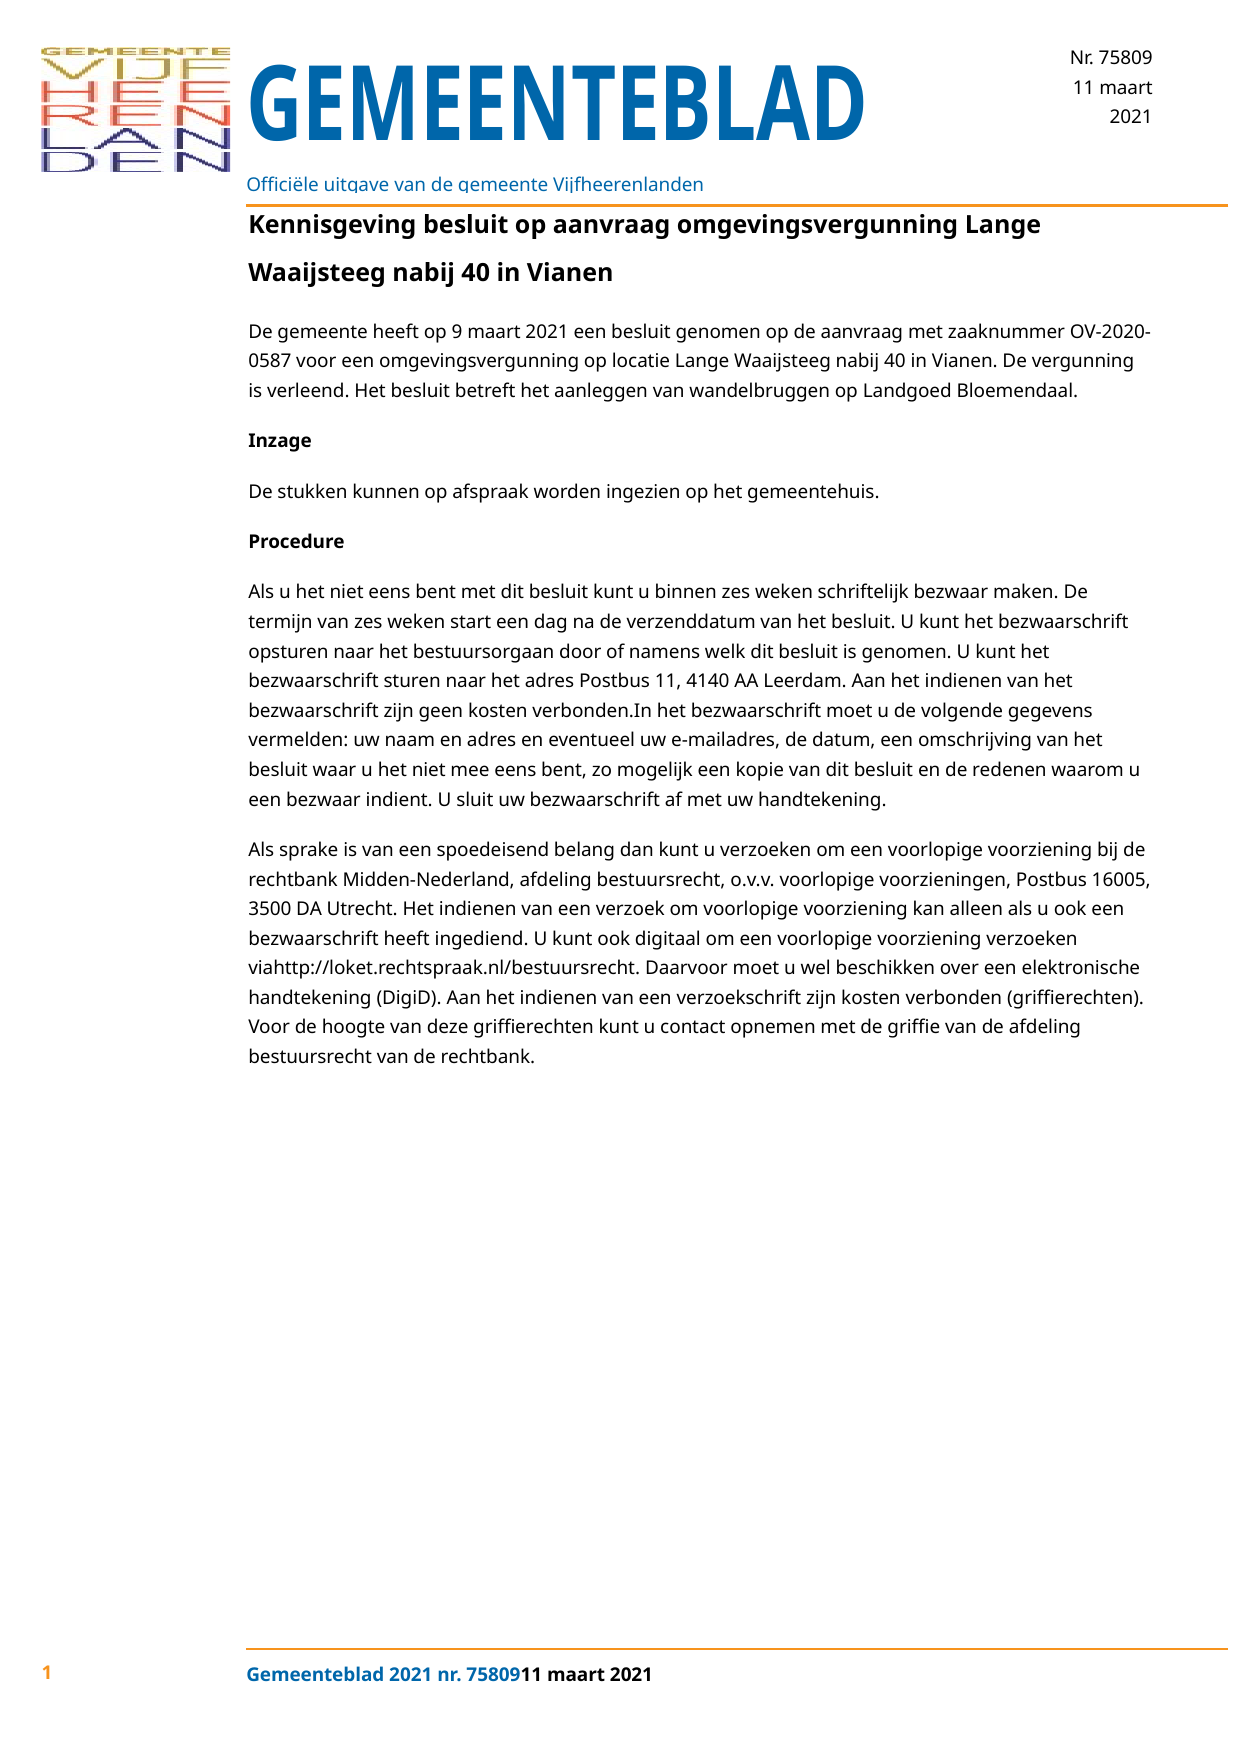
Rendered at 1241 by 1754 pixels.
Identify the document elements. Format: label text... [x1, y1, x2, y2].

text Inzage [248, 427, 1152, 453]
text Als sprake is van een spoedeisend belang dan kunt u verzoeken om een voorlopige voorziening bij de rechtbank Midden-Nederland, afdeling bestuursrecht, o.v.v. voorlopige voorzieningen, Postbus 16005, 3500 DA Utrecht. Het indienen van een verzoek om voorlopige voorziening kan alleen als u ook een bezwaarschrift heeft ingediend. U kunt ook digitaal om een voorlopige voorziening verzoeken viahttp://loket.rechtspraak.nl/bestuursrecht. Daarvoor moet u wel beschikken over een elektronische handtekening (DigiD). Aan het indienen van een verzoekschrift zijn kosten verbonden (griffierechten). Voor de hoogte van deze griffierechten kunt u contact opnemen met de griffie van de afdeling bestuursrecht van de rechtbank. [248, 836, 1152, 1069]
text De stukken kunnen op afspraak worden ingezien op het gemeentehuis. [248, 478, 1152, 504]
text Kennisgeving besluit op aanvraag omgevingsvergunning Lange Waaijsteeg nabij 40 in Vianen [248, 207, 1152, 288]
text Procedure [248, 528, 1152, 554]
picture [41, 47, 231, 172]
text De gemeente heeft op 9 maart 2021 een besluit genomen op de aanvraag met zaaknummer OV-2020-0587 voor een omgevingsvergunning op locatie Lange Waaijsteeg nabij 40 in Vianen. De vergunning is verleend. Het besluit betreft het aanleggen van wandelbruggen op Landgoed Bloemendaal. [248, 318, 1152, 403]
text Als u het niet eens bent met dit besluit kunt u binnen zes weken schriftelijk bezwaar maken. De termijn van zes weken start een dag na de verzenddatum van het besluit. U kunt het bezwaarschrift opsturen naar het bestuursorgaan door of namens welk dit besluit is genomen. U kunt het bezwaarschrift sturen naar het adres Postbus 11, 4140 AA Leerdam. Aan het indienen van het bezwaarschrift zijn geen kosten verbonden.In het bezwaarschrift moet u de volgende gegevens vermelden: uw naam en adres en eventueel uw e-mailadres, de datum, een omschrijving van het besluit waar u het niet mee eens bent, zo mogelijk een kopie van dit besluit en de redenen waarom u een bezwaar indient. U sluit uw bezwaarschrift af met uw handtekening. [248, 579, 1152, 812]
